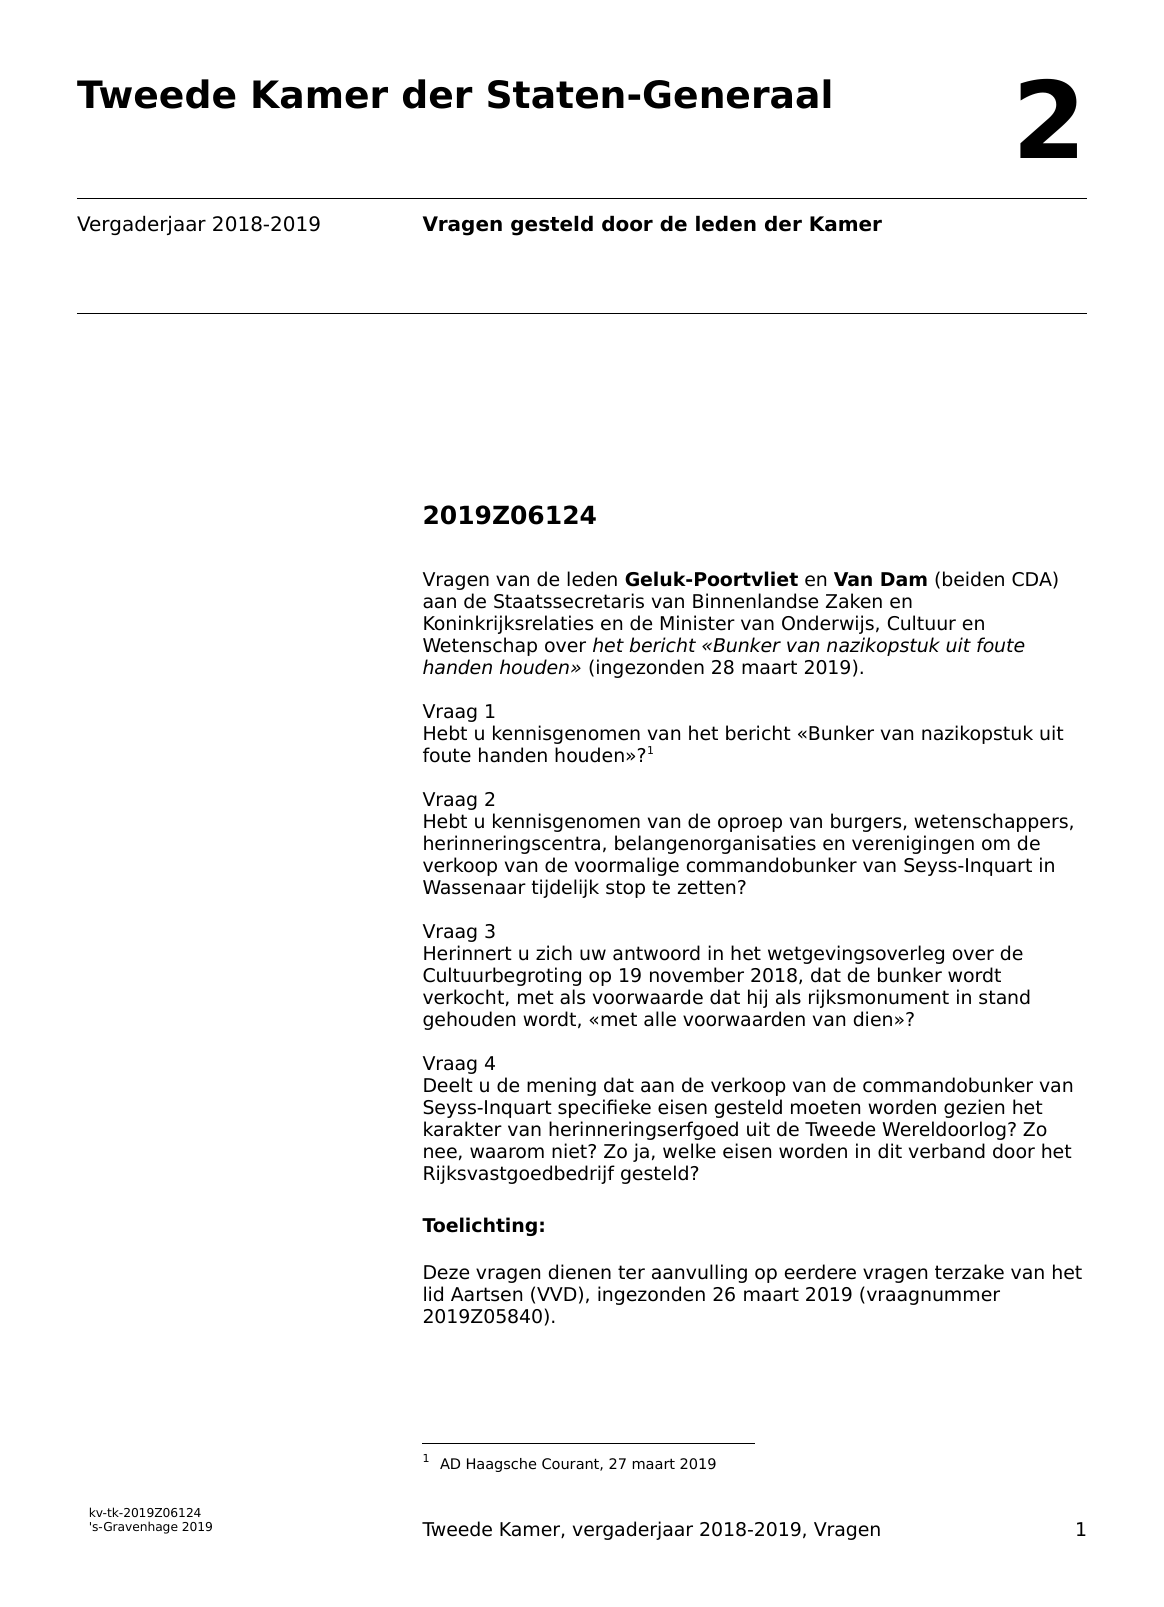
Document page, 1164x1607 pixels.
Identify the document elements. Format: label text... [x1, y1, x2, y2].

text Herinnert u zich uw antwoord in het wetgevingsoverleg over de Cultuurbegroting op 19 november 2018, dat de bunker wordt verkocht, met als voorwaarde dat hij als rijksmonument in stand gehouden wordt, «met alle voorwaarden van dien»? [422, 943, 1087, 1031]
text Deelt u de mening dat aan de verkoop van de commandobunker van Seyss-Inquart specifieke eisen gesteld moeten worden gezien het karakter van herinneringserfgoed uit de Tweede Wereldoorlog? Zo nee, waarom niet? Zo ja, welke eisen worden in dit verband door het Rijksvastgoedbedrijf gesteld? [422, 1075, 1087, 1185]
text AD Haagsche Courant, 27 maart 2019 [422, 1452, 1087, 1474]
text kv-tk-2019Z06124 [88, 1506, 323, 1520]
text Vraag 2 [422, 789, 1087, 811]
text Hebt u kennisgenomen van het bericht «Bunker van nazikopstuk uit foute handen houden»? [422, 723, 1087, 767]
table_cell Vergaderjaar 2018-2019 [77, 199, 422, 313]
text Deze vragen dienen ter aanvulling op eerdere vragen terzake van het lid Aartsen (VVD), ingezonden 26 maart 2019 (vraagnummer 2019Z05840). [422, 1262, 1087, 1328]
subtitle Toelichting: [422, 1215, 1087, 1237]
table_cell Vragen gesteld door de leden der Kamer [422, 199, 1087, 313]
text Vragen van de leden Geluk-Poortvliet en Van Dam (beiden CDA) aan de Staatssecretaris van Binnenlandse Zaken en Koninkrijksrelaties en de Minister van Onderwijs, Cultuur en Wetenschap over het bericht «Bunker van nazikopstuk uit foute handen houden» (ingezonden 28 maart 2019). [422, 569, 1087, 679]
text Hebt u kennisgenomen van de oproep van burgers, wetenschappers, herinneringscentra, belangenorganisaties en verenigingen om de verkoop van de voormalige commandobunker van Seyss-Inquart in Wassenaar tijdelijk stop te zetten? [422, 811, 1087, 899]
text Vraag 3 [422, 921, 1087, 943]
text 2019Z06124 [422, 501, 1087, 531]
text Vraag 4 [422, 1053, 1087, 1075]
text Vraag 1 [422, 701, 1087, 723]
table_header 2 [886, 59, 1087, 198]
text 's-Gravenhage 2019 [88, 1520, 323, 1534]
table_header Tweede Kamer der Staten-Generaal [77, 59, 886, 198]
